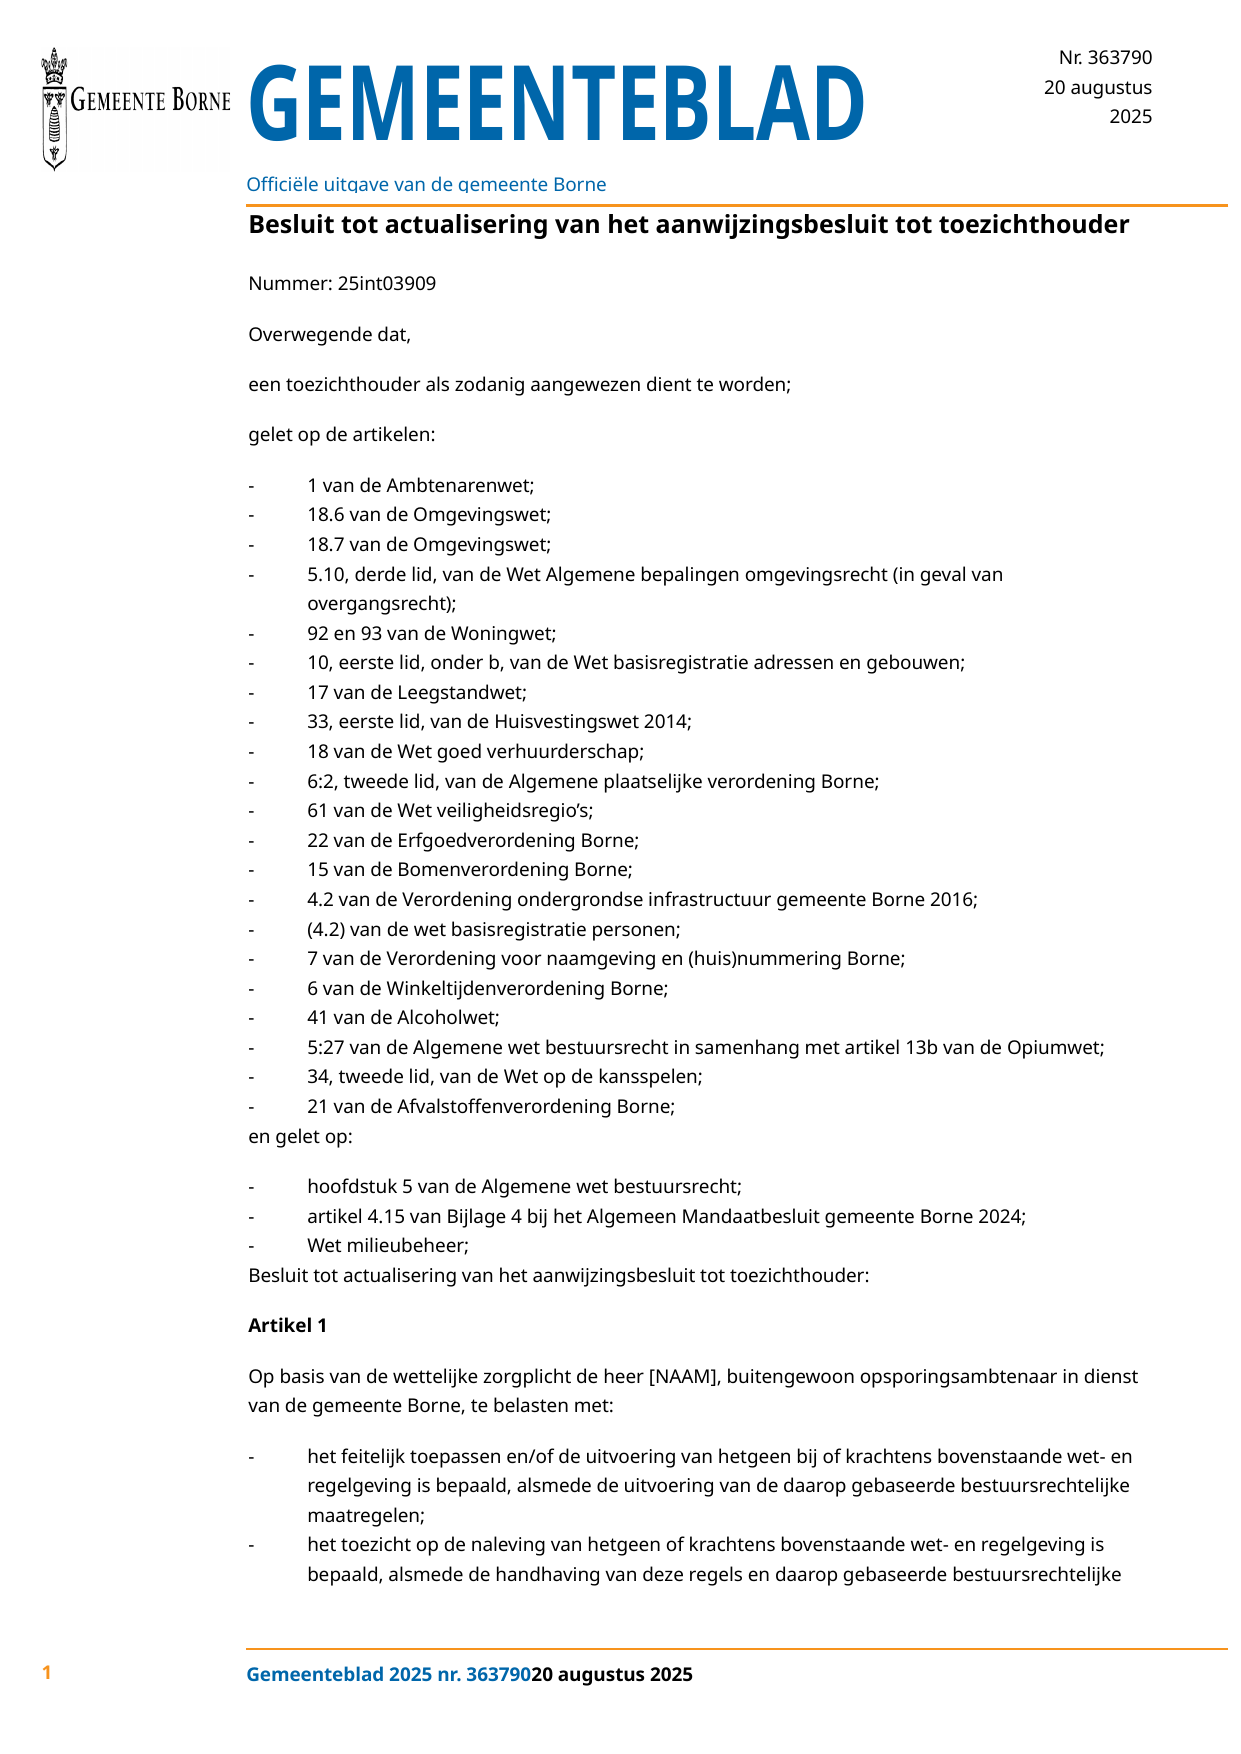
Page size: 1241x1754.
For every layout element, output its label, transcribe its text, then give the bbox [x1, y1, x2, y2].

list 18.7 van de Omgevingswet; [248, 531, 1152, 557]
list 41 van de Alcoholwet; [248, 1004, 1152, 1030]
text Nummer: 25int03909 [248, 270, 1152, 296]
list artikel 4.15 van Bijlage 4 bij het Algemeen Mandaatbesluit gemeente Borne 2024; [248, 1203, 1152, 1228]
list Wet milieubeheer; [248, 1232, 1152, 1258]
list 10, eerste lid, onder b, van de Wet basisregistratie adressen en gebouwen; [248, 649, 1152, 675]
list 92 en 93 van de Woningwet; [248, 620, 1152, 646]
list 18 van de Wet goed verhuurderschap; [248, 738, 1152, 764]
text gelet op de artikelen: [248, 422, 1152, 447]
list 61 van de Wet veiligheidsregio’s; [248, 797, 1152, 823]
list 6 van de Winkeltijdenverordening Borne; [248, 975, 1152, 1001]
list (4.2) van de wet basisregistratie personen; [248, 916, 1152, 941]
list het feitelijk toepassen en/of de uitvoering van hetgeen bij of krachtens bovenstaande wet- en regelgeving is bepaald, alsmede de uitvoering van de daarop gebaseerde bestuursrechtelijke maatregelen; [248, 1443, 1152, 1528]
list 22 van de Erfgoedverordening Borne; [248, 827, 1152, 853]
list 15 van de Bomenverordening Borne; [248, 857, 1152, 882]
list 7 van de Verordening voor naamgeving en (huis)nummering Borne; [248, 945, 1152, 971]
list 18.6 van de Omgevingswet; [248, 502, 1152, 527]
list 1 van de Ambtenarenwet; [248, 472, 1152, 498]
picture [41, 47, 231, 172]
text Overwegende dat, [248, 321, 1152, 346]
text Besluit tot actualisering van het aanwijzingsbesluit tot toezichthouder [248, 207, 1152, 241]
text een toezichthouder als zodanig aangewezen dient te worden; [248, 371, 1152, 397]
text en gelet op: [248, 1123, 1152, 1148]
list hoofdstuk 5 van de Algemene wet bestuursrecht; [248, 1173, 1152, 1199]
text Artikel 1 [248, 1312, 1152, 1338]
list 34, tweede lid, van de Wet op de kansspelen; [248, 1064, 1152, 1089]
list 4.2 van de Verordening ondergrondse infrastructuur gemeente Borne 2016; [248, 886, 1152, 912]
list 21 van de Afvalstoffenverordening Borne; [248, 1093, 1152, 1119]
list 33, eerste lid, van de Huisvestingswet 2014; [248, 709, 1152, 734]
list 5.10, derde lid, van de Wet Algemene bepalingen omgevingsrecht (in geval van overgangsrecht); [248, 561, 1152, 616]
list 17 van de Leegstandwet; [248, 679, 1152, 705]
text Besluit tot actualisering van het aanwijzingsbesluit tot toezichthouder: [248, 1262, 1152, 1288]
text Op basis van de wettelijke zorgplicht de heer [NAAM], buitengewoon opsporingsambtenaar in dienst van de gemeente Borne, te belasten met: [248, 1363, 1152, 1418]
list 6:2, tweede lid, van de Algemene plaatselijke verordening Borne; [248, 768, 1152, 793]
list het toezicht op de naleving van hetgeen of krachtens bovenstaande wet- en regelgeving is bepaald, alsmede de handhaving van deze regels en daarop gebaseerde bestuursrechtelijke [248, 1532, 1152, 1587]
list 5:27 van de Algemene wet bestuursrecht in samenhang met artikel 13b van de Opiumwet; [248, 1034, 1152, 1060]
